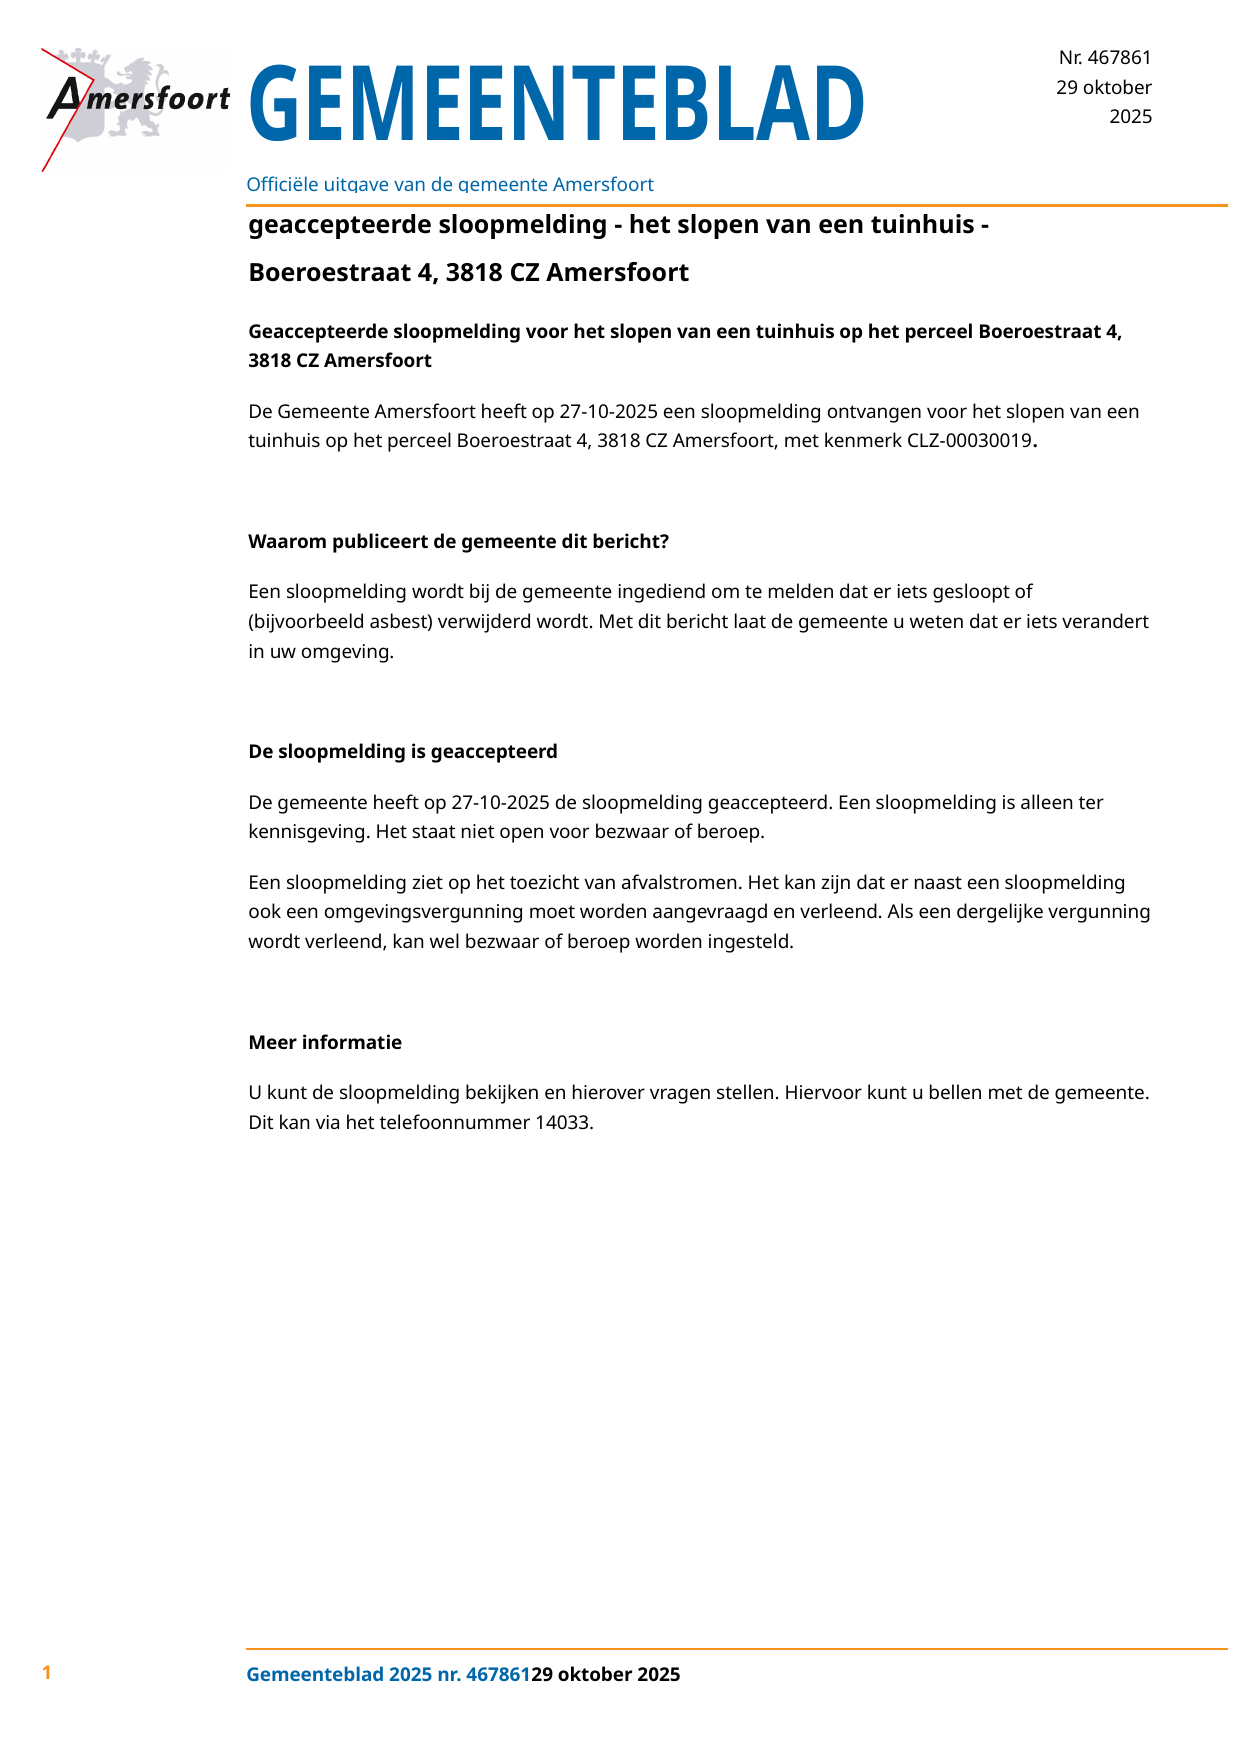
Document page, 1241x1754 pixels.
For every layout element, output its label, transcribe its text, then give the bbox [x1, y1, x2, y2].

text Geaccepteerde sloopmelding voor het slopen van een tuinhuis op het perceel Boeroestraat 4, 3818 CZ Amersfoort [248, 318, 1152, 373]
text geaccepteerde sloopmelding - het slopen van een tuinhuis - Boeroestraat 4, 3818 CZ Amersfoort [248, 207, 1152, 288]
text Een sloopmelding ziet op het toezicht van afvalstromen. Het kan zijn dat er naast een sloopmelding ook een omgevingsvergunning moet worden aangevraagd en verleend. Als een dergelijke vergunning wordt verleend, kan wel bezwaar of beroep worden ingesteld. [248, 869, 1152, 954]
text De gemeente heeft op 27-10-2025 de sloopmelding geaccepteerd. Een sloopmelding is alleen ter kennisgeving. Het staat niet open voor bezwaar of beroep. [248, 789, 1152, 844]
text Meer informatie [248, 1029, 1152, 1055]
text U kunt de sloopmelding bekijken en hierover vragen stellen. Hiervoor kunt u bellen met de gemeente. Dit kan via het telefoonnummer 14033. [248, 1079, 1152, 1135]
text De Gemeente Amersfoort heeft op 27-10-2025 een sloopmelding ontvangen voor het slopen van een tuinhuis op het perceel Boeroestraat 4, 3818 CZ Amersfoort, met kenmerk CLZ-00030019. [248, 398, 1152, 453]
text Waarom publiceert de gemeente dit bericht? [248, 528, 1152, 554]
text Een sloopmelding wordt bij de gemeente ingediend om te melden dat er iets gesloopt of (bijvoorbeeld asbest) verwijderd wordt. Met dit bericht laat de gemeente u weten dat er iets verandert in uw omgeving. [248, 579, 1152, 664]
text De sloopmelding is geaccepteerd [248, 739, 1152, 764]
picture [41, 47, 231, 172]
